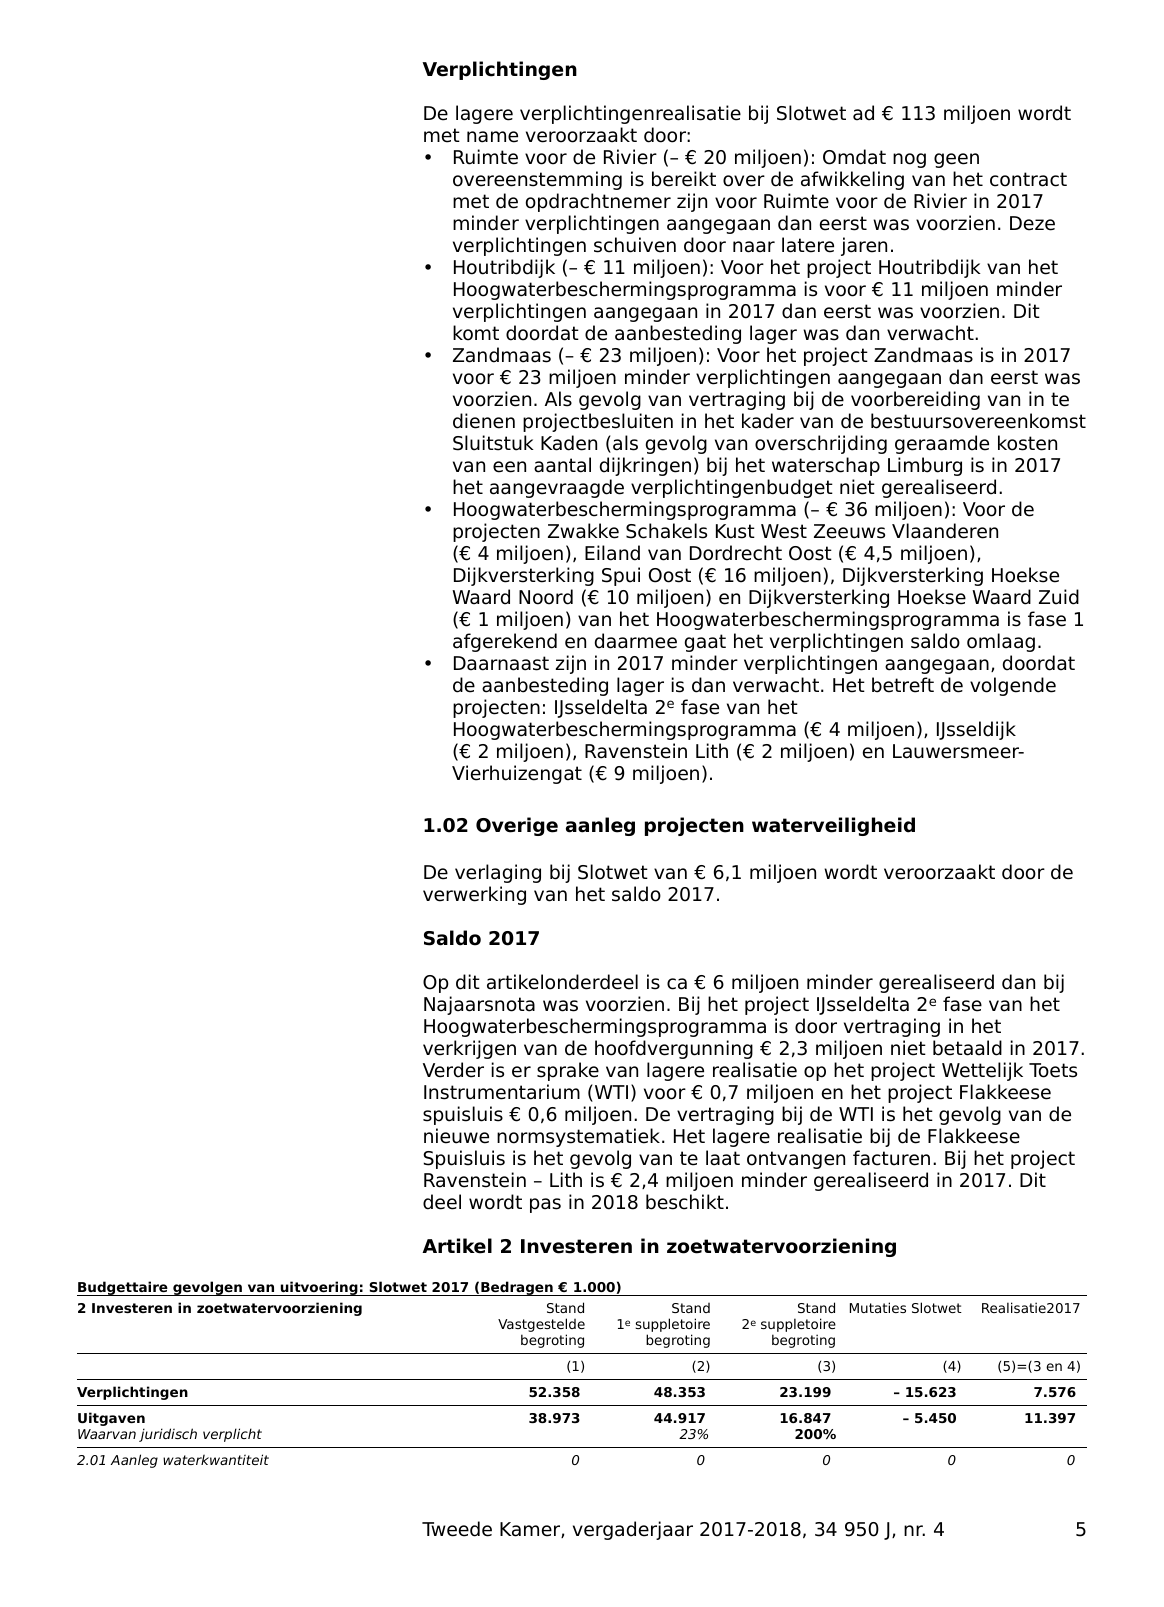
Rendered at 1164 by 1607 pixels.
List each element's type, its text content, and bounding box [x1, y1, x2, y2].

text • Hoogwaterbeschermingsprogramma (– € 36 miljoen): Voor de projecten Zwakke Schakels Kust West Zeeuws Vlaanderen (€ 4 miljoen), Eiland van Dordrecht Oost (€ 4,5 miljoen), Dijkversterking Spui Oost (€ 16 miljoen), Dijkversterking Hoekse Waard Noord (€ 10 miljoen) en Dijkversterking Hoekse Waard Zuid (€ 1 miljoen) van het Hoogwaterbeschermingsprogramma is fase 1 afgerekend en daarmee gaat het verplichtingen saldo omlaag. [422, 499, 1087, 653]
text • Houtribdijk (– € 11 miljoen): Voor het project Houtribdijk van het Hoogwaterbeschermingsprogramma is voor € 11 miljoen minder verplichtingen aangegaan in 2017 dan eerst was voorzien. Dit komt doordat de aanbesteding lager was dan verwacht. [422, 257, 1087, 345]
table_cell Uitgaven [77, 1406, 466, 1427]
table_cell 0 [466, 1448, 591, 1469]
table_cell – 15.623 [842, 1380, 967, 1405]
subtitle 1.02 Overige aanleg projecten waterveiligheid [422, 814, 1087, 837]
table_cell 2.01 Aanleg waterkwantiteit [77, 1448, 466, 1469]
table_cell 16.847 [716, 1406, 842, 1427]
text De verlaging bij Slotwet van € 6,1 miljoen wordt veroorzaakt door de verwerking van het saldo 2017. [422, 862, 1087, 906]
subtitle Artikel 2 Investeren in zoetwatervoorziening [422, 1236, 1087, 1258]
table_cell Waarvan juridisch verplicht [77, 1427, 466, 1447]
table_cell (3) [716, 1354, 842, 1379]
subtitle Saldo 2017 [422, 928, 1087, 950]
text • Zandmaas (– € 23 miljoen): Voor het project Zandmaas is in 2017 voor € 23 miljoen minder verplichtingen aangegaan dan eerst was voorzien. Als gevolg van vertraging bij de voorbereiding van in te dienen projectbesluiten in het kader van de bestuursovereenkomst Sluitstuk Kaden (als gevolg van overschrijding geraamde kosten van een aantal dijkringen) bij het waterschap Limburg is in 2017 het aangevraagde verplichtingenbudget niet gerealiseerd. [422, 345, 1087, 499]
table_cell 7.576 [968, 1380, 1087, 1405]
table_cell 0 [591, 1448, 716, 1469]
table_cell [77, 1354, 466, 1379]
table_cell [842, 1427, 967, 1447]
table_cell (2) [591, 1354, 716, 1379]
table_cell 200% [716, 1427, 842, 1447]
table_cell 0 [842, 1448, 967, 1469]
table_cell 23.199 [716, 1380, 842, 1405]
table_cell 48.353 [591, 1380, 716, 1405]
table_cell 23% [591, 1427, 716, 1447]
table_cell 52.358 [466, 1380, 591, 1405]
subtitle Verplichtingen [422, 59, 1087, 81]
table_cell Verplichtingen [77, 1380, 466, 1405]
text • Daarnaast zijn in 2017 minder verplichtingen aangegaan, doordat de aanbesteding lager is dan verwacht. Het betreft de volgende projecten: IJsseldelta 2e fase van het Hoogwaterbeschermingsprogramma (€ 4 miljoen), IJsseldijk (€ 2 miljoen), Ravenstein Lith (€ 2 miljoen) en Lauwersmeer-Vierhuizengat (€ 9 miljoen). [422, 653, 1087, 784]
table_cell Stand 2e suppletoire begroting [716, 1296, 842, 1353]
table_cell (1) [466, 1354, 591, 1379]
text De lagere verplichtingenrealisatie bij Slotwet ad € 113 miljoen wordt met name veroorzaakt door: [422, 103, 1087, 147]
table_cell Mutaties Slotwet [842, 1296, 967, 1353]
text Op dit artikelonderdeel is ca € 6 miljoen minder gerealiseerd dan bij Najaarsnota was voorzien. Bij het project IJsseldelta 2e fase van het Hoogwaterbeschermingsprogramma is door vertraging in het verkrijgen van de hoofdvergunning € 2,3 miljoen niet betaald in 2017. Verder is er sprake van lagere realisatie op het project Wettelijk Toets Instrumentarium (WTI) voor € 0,7 miljoen en het project Flakkeese spuisluis € 0,6 miljoen. De vertraging bij de WTI is het gevolg van de nieuwe normsystematiek. Het lagere realisatie bij de Flakkeese Spuisluis is het gevolg van te laat ontvangen facturen. Bij het project Ravenstein – Lith is € 2,4 miljoen minder gerealiseerd in 2017. Dit deel wordt pas in 2018 beschikt. [422, 972, 1087, 1214]
table_cell 0 [716, 1448, 842, 1469]
table_cell Realisatie2017 [968, 1296, 1087, 1353]
table_cell (5)=(3 en 4) [968, 1354, 1087, 1379]
table_cell – 5.450 [842, 1406, 967, 1427]
text • Ruimte voor de Rivier (– € 20 miljoen): Omdat nog geen overeenstemming is bereikt over de afwikkeling van het contract met de opdrachtnemer zijn voor Ruimte voor de Rivier in 2017 minder verplichtingen aangegaan dan eerst was voorzien. Deze verplichtingen schuiven door naar latere jaren. [422, 147, 1087, 257]
table_cell 44.917 [591, 1406, 716, 1427]
table_cell [968, 1427, 1087, 1447]
table_cell Stand Vastgestelde begroting [466, 1296, 591, 1353]
table_cell 11.397 [968, 1406, 1087, 1427]
table_cell 2 Investeren in zoetwatervoorziening [77, 1296, 466, 1353]
table_cell 0 [968, 1448, 1087, 1469]
table_cell [466, 1427, 591, 1447]
table_cell (4) [842, 1354, 967, 1379]
table_cell Stand 1e suppletoire begroting [591, 1296, 716, 1353]
table_header Budgettaire gevolgen van uitvoering: Slotwet 2017 (Bedragen € 1.000) [77, 1280, 1087, 1295]
table_cell 38.973 [466, 1406, 591, 1427]
